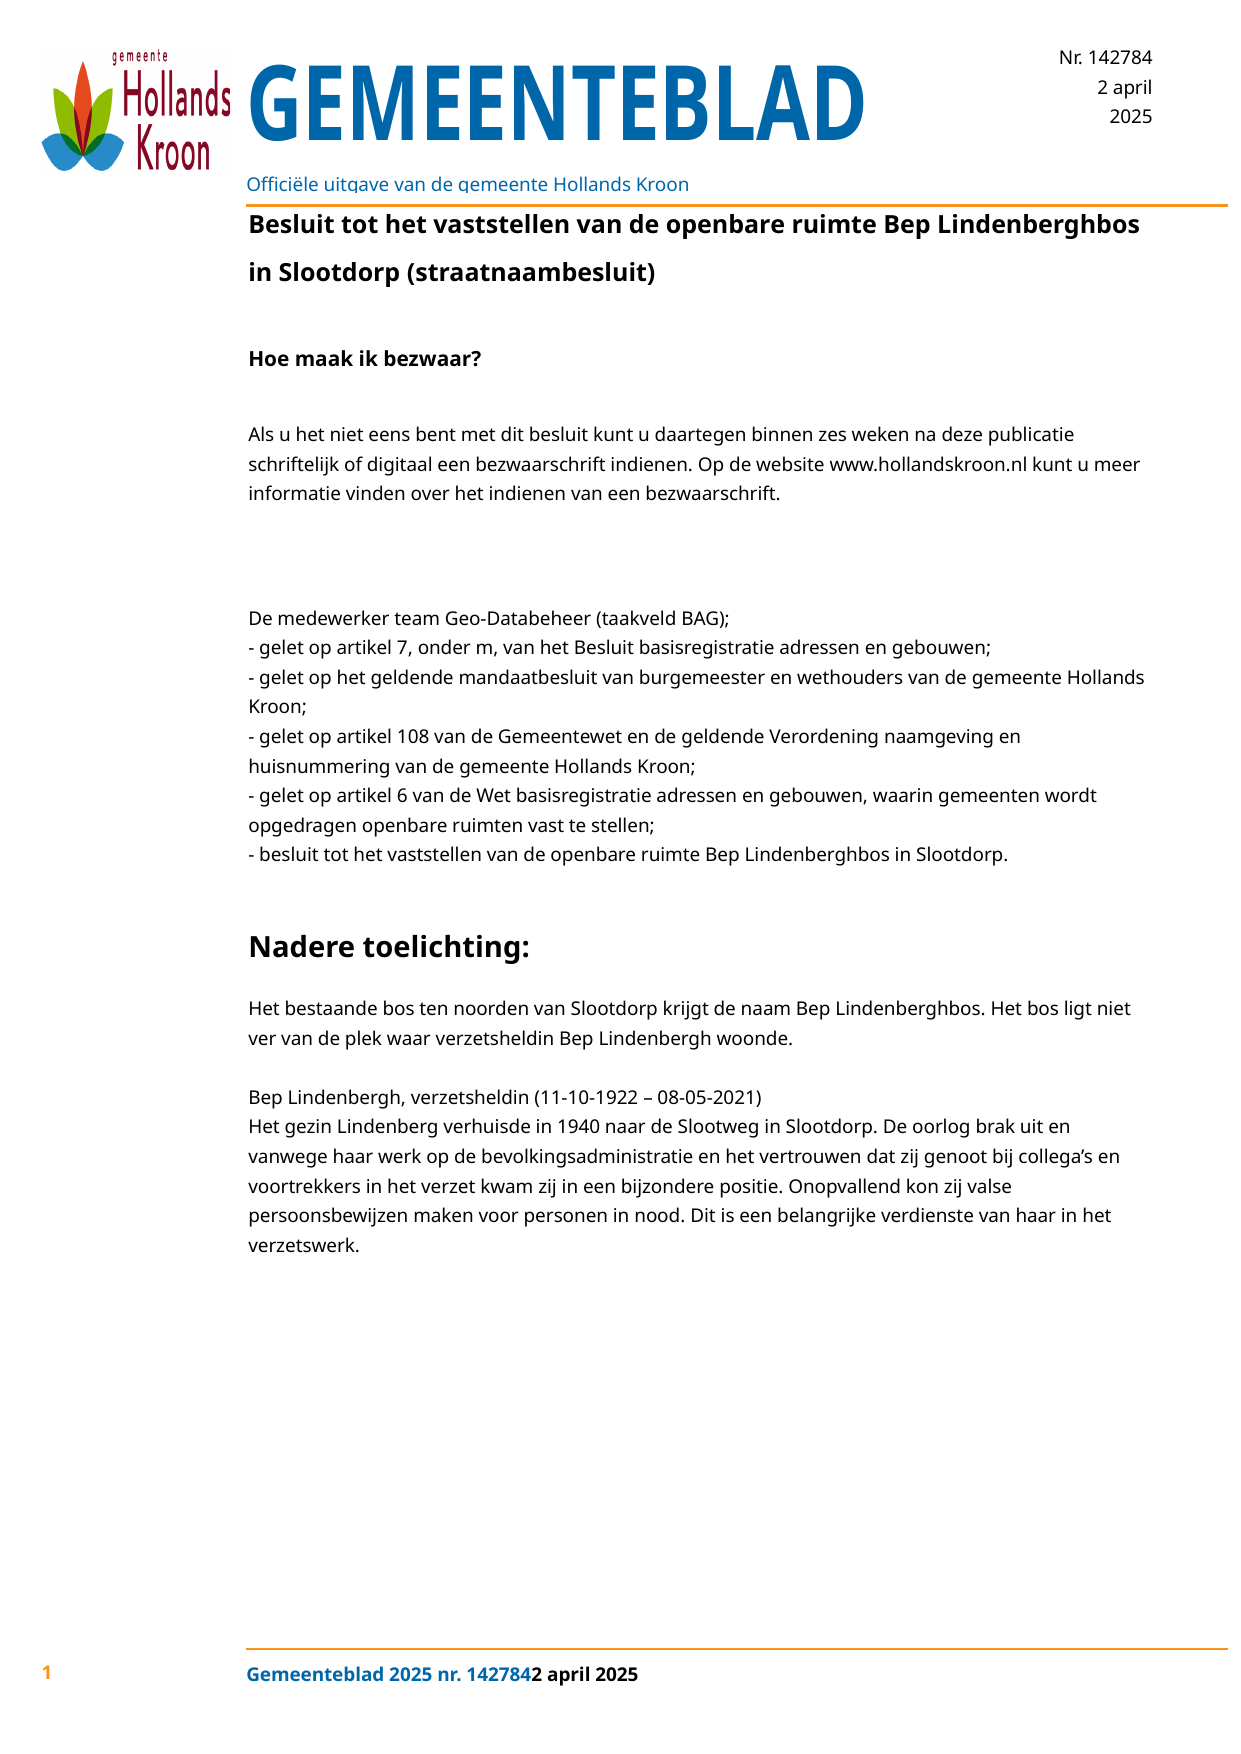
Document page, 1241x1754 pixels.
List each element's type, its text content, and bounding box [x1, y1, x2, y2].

text Het gezin Lindenberg verhuisde in 1940 naar de Slootweg in Slootdorp. De oorlog brak uit en vanwege haar werk op de bevolkingsadministratie en het vertrouwen dat zij genoot bij collega’s en voortrekkers in het verzet kwam zij in een bijzondere positie. Onopvallend kon zij valse persoonsbewijzen maken voor personen in nood. Dit is een belangrijke verdienste van haar in het verzetswerk. [248, 1114, 1152, 1258]
text Het bestaande bos ten noorden van Slootdorp krijgt de naam Bep Lindenberghbos. Het bos ligt niet ver van de plek waar verzetsheldin Bep Lindenbergh woonde. [248, 995, 1152, 1051]
picture [41, 47, 231, 172]
text - gelet op artikel 6 van de Wet basisregistratie adressen en gebouwen, waarin gemeenten wordt opgedragen openbare ruimten vast te stellen; [248, 782, 1152, 838]
text Als u het niet eens bent met dit besluit kunt u daartegen binnen zes weken na deze publicatie schriftelijk of digitaal een bezwaarschrift indienen. Op de website www.hollandskroon.nl kunt u meer informatie vinden over het indienen van een bezwaarschrift. [248, 421, 1152, 506]
text - gelet op het geldende mandaatbesluit van burgemeester en wethouders van de gemeente Hollands Kroon; [248, 664, 1152, 719]
text De medewerker team Geo-Databeheer (taakveld BAG); [248, 605, 1152, 631]
text Hoe maak ik bezwaar? [248, 344, 1152, 372]
text - gelet op artikel 108 van de Gemeentewet en de geldende Verordening naamgeving en huisnummering van de gemeente Hollands Kroon; [248, 723, 1152, 779]
text Besluit tot het vaststellen van de openbare ruimte Bep Lindenberghbos in Slootdorp (straatnaambesluit) [248, 207, 1152, 288]
text Nadere toelichting: [248, 927, 1152, 966]
text Bep Lindenbergh, verzetsheldin (11-10-1922 – 08-05-2021) [248, 1084, 1152, 1110]
text - gelet op artikel 7, onder m, van het Besluit basisregistratie adressen en gebouwen; [248, 634, 1152, 660]
text - besluit tot het vaststellen van de openbare ruimte Bep Lindenberghbos in Slootdorp. [248, 842, 1152, 867]
